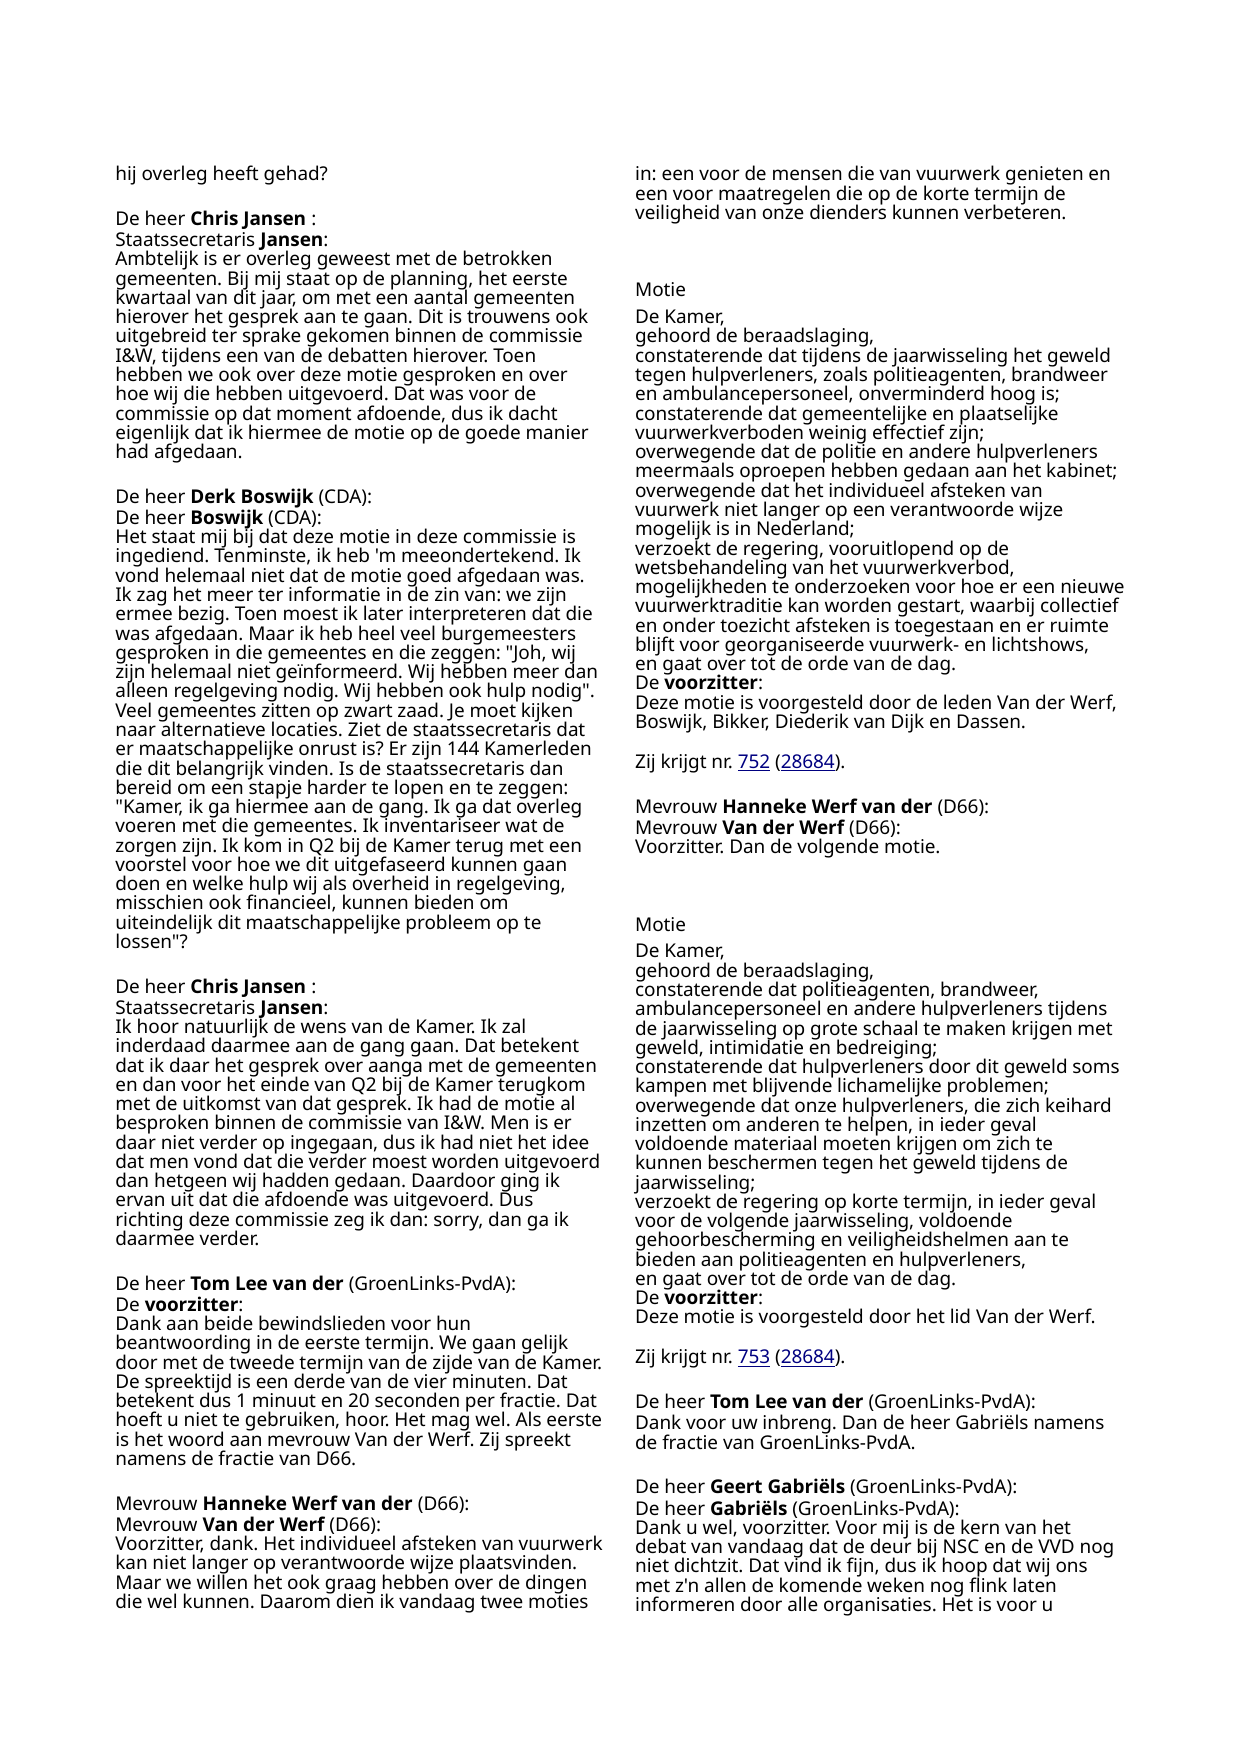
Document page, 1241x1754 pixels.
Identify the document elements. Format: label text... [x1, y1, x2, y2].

text De heer Derk Boswijk (CDA): [115, 483, 605, 509]
text constaterende dat tijdens de jaarwisseling het geweld tegen hulpverleners, zoals politieagenten, brandweer en ambulancepersoneel, onverminderd hoog is; [635, 347, 1125, 404]
text overwegende dat het individueel afsteken van vuurwerk niet langer op een verantwoorde wijze mogelijk is in Nederland; [635, 482, 1125, 539]
text en gaat over tot de orde van de dag. [635, 1270, 1125, 1289]
text Ik hoor natuurlijk de wens van de Kamer. Ik zal inderdaad daarmee aan de gang gaan. Dat betekent dat ik daar het gesprek over aanga met de gemeenten en dan voor het einde van Q2 bij de Kamer terugkom met de uitkomst van dat gesprek. Ik had de motie al besproken binnen de commissie van I&W. Men is er daar niet verder op ingegaan, dus ik had niet het idee dat men vond dat die verder moest worden uitgevoerd dan hetgeen wij hadden gedaan. Daardoor ging ik ervan uit dat die afdoende was uitgevoerd. Dus richting deze commissie zeg ik dan: sorry, dan ga ik daarmee verder. [115, 1018, 605, 1249]
text De heer Geert Gabriëls (GroenLinks-PvdA): [635, 1474, 1125, 1499]
text Mevrouw Hanneke Werf van der (D66): [635, 793, 1125, 819]
text De Kamer, [635, 308, 1125, 327]
text Deze motie is voorgesteld door de leden Van der Werf, Boswijk, Bikker, Diederik van Dijk en Dassen. [635, 694, 1125, 732]
text gehoord de beraadslaging, [635, 962, 1125, 981]
text en gaat over tot de orde van de dag. [635, 655, 1125, 674]
text hij overleg heeft gehad? [115, 165, 605, 184]
text De heer Tom Lee van der (GroenLinks-PvdA): [115, 1270, 605, 1296]
text Motie [635, 277, 1125, 302]
text Het staat mij bij dat deze motie in deze commissie is ingediend. Tenminste, ik heb 'm meeondertekend. Ik vond helemaal niet dat de motie goed afgedaan was. Ik zag het meer ter informatie in de zin van: we zijn ermee bezig. Toen moest ik later interpreteren dat die was afgedaan. Maar ik heb heel veel burgemeesters gesproken in die gemeentes en die zeggen: "Joh, wij zijn helemaal niet geïnformeerd. Wij hebben meer dan alleen regelgeving nodig. Wij hebben ook hulp nodig". Veel gemeentes zitten op zwart zaad. Je moet kijken naar alternatieve locaties. Ziet de staatssecretaris dat er maatschappelijke onrust is? Er zijn 144 Kamerleden die dit belangrijk vinden. Is de staatssecretaris dan bereid om een stapje harder te lopen en te zeggen: "Kamer, ik ga hiermee aan de gang. Ik ga dat overleg voeren met die gemeentes. Ik inventariseer wat de zorgen zijn. Ik kom in Q2 bij de Kamer terug met een voorstel voor hoe we dit uitgefaseerd kunnen gaan doen en welke hulp wij als overheid in regelgeving, misschien ook financieel, kunnen bieden om uiteindelijk dit maatschappelijke probleem op te lossen"? [115, 528, 605, 952]
text constaterende dat hulpverleners door dit geweld soms kampen met blijvende lichamelijke problemen; [635, 1058, 1125, 1097]
text De voorzitter: [115, 1296, 605, 1315]
text overwegende dat onze hulpverleners, die zich keihard inzetten om anderen te helpen, in ieder geval voldoende materiaal moeten krijgen om zich te kunnen beschermen tegen het geweld tijdens de jaarwisseling; [635, 1097, 1125, 1193]
text Zij krijgt nr. 752 (28684). [635, 753, 1125, 772]
text Ambtelijk is er overleg geweest met de betrokken gemeenten. Bij mij staat op de planning, het eerste kwartaal van dit jaar, om met een aantal gemeenten hierover het gesprek aan te gaan. Dit is trouwens ook uitgebreid ter sprake gekomen binnen de commissie I&W, tijdens een van de debatten hierover. Toen hebben we ook over deze motie gesproken en over hoe wij die hebben uitgevoerd. Dat was voor de commissie op dat moment afdoende, dus ik dacht eigenlijk dat ik hiermee de motie op de goede manier had afgedaan. [115, 250, 605, 462]
text in: een voor de mensen die van vuurwerk genieten en een voor maatregelen die op de korte termijn de veiligheid van onze dienders kunnen verbeteren. [635, 165, 1125, 223]
text Voorzitter, dank. Het individueel afsteken van vuurwerk kan niet langer op verantwoorde wijze plaatsvinden. Maar we willen het ook graag hebben over de dingen die wel kunnen. Daarom dien ik vandaag twee moties [115, 1535, 605, 1612]
text De voorzitter: [635, 674, 1125, 694]
text verzoekt de regering op korte termijn, in ieder geval voor de volgende jaarwisseling, voldoende gehoorbescherming en veiligheidshelmen aan te bieden aan politieagenten en hulpverleners, [635, 1193, 1125, 1270]
text Mevrouw Van der Werf (D66): [635, 819, 1125, 838]
text Dank u wel, voorzitter. Voor mij is de kern van het debat van vandaag dat de deur bij NSC en de VVD nog niet dichtzit. Dat vind ik fijn, dus ik hoop dat wij ons met z'n allen de komende weken nog flink laten informeren door alle organisaties. Het is voor u [635, 1519, 1125, 1615]
text De heer Chris Jansen : [115, 205, 605, 231]
text De heer Gabriëls (GroenLinks-PvdA): [635, 1499, 1125, 1519]
text gehoord de beraadslaging, [635, 327, 1125, 347]
text De heer Chris Jansen : [115, 973, 605, 999]
text Zij krijgt nr. 753 (28684). [635, 1348, 1125, 1368]
text constaterende dat politieagenten, brandweer, ambulancepersoneel en andere hulpverleners tijdens de jaarwisseling op grote schaal te maken krijgen met geweld, intimidatie en bedreiging; [635, 981, 1125, 1058]
text De heer Boswijk (CDA): [115, 509, 605, 528]
text Deze motie is voorgesteld door het lid Van der Werf. [635, 1308, 1125, 1328]
text constaterende dat gemeentelijke en plaatselijke vuurwerkverboden weinig effectief zijn; [635, 404, 1125, 443]
text Mevrouw Hanneke Werf van der (D66): [115, 1490, 605, 1516]
text Motie [635, 911, 1125, 936]
text De Kamer, [635, 942, 1125, 962]
text Staatssecretaris Jansen: [115, 231, 605, 250]
text Dank aan beide bewindslieden voor hun beantwoording in de eerste termijn. We gaan gelijk door met de tweede termijn van de zijde van de Kamer. De spreektijd is een derde van de vier minuten. Dat betekent dus 1 minuut en 20 seconden per fractie. Dat hoeft u niet te gebruiken, hoor. Het mag wel. Als eerste is het woord aan mevrouw Van der Werf. Zij spreekt namens de fractie van D66. [115, 1315, 605, 1469]
text overwegende dat de politie en andere hulpverleners meermaals oproepen hebben gedaan aan het kabinet; [635, 443, 1125, 482]
text Voorzitter. Dan de volgende motie. [635, 838, 1125, 857]
text Mevrouw Van der Werf (D66): [115, 1516, 605, 1535]
text De heer Tom Lee van der (GroenLinks-PvdA): [635, 1389, 1125, 1414]
text Staatssecretaris Jansen: [115, 999, 605, 1018]
text De voorzitter: [635, 1289, 1125, 1308]
text Dank voor uw inbreng. Dan de heer Gabriëls namens de fractie van GroenLinks-PvdA. [635, 1414, 1125, 1453]
text verzoekt de regering, vooruitlopend op de wetsbehandeling van het vuurwerkverbod, mogelijkheden te onderzoeken voor hoe er een nieuwe vuurwerktraditie kan worden gestart, waarbij collectief en onder toezicht afsteken is toegestaan en er ruimte blijft voor georganiseerde vuurwerk- en lichtshows, [635, 539, 1125, 655]
